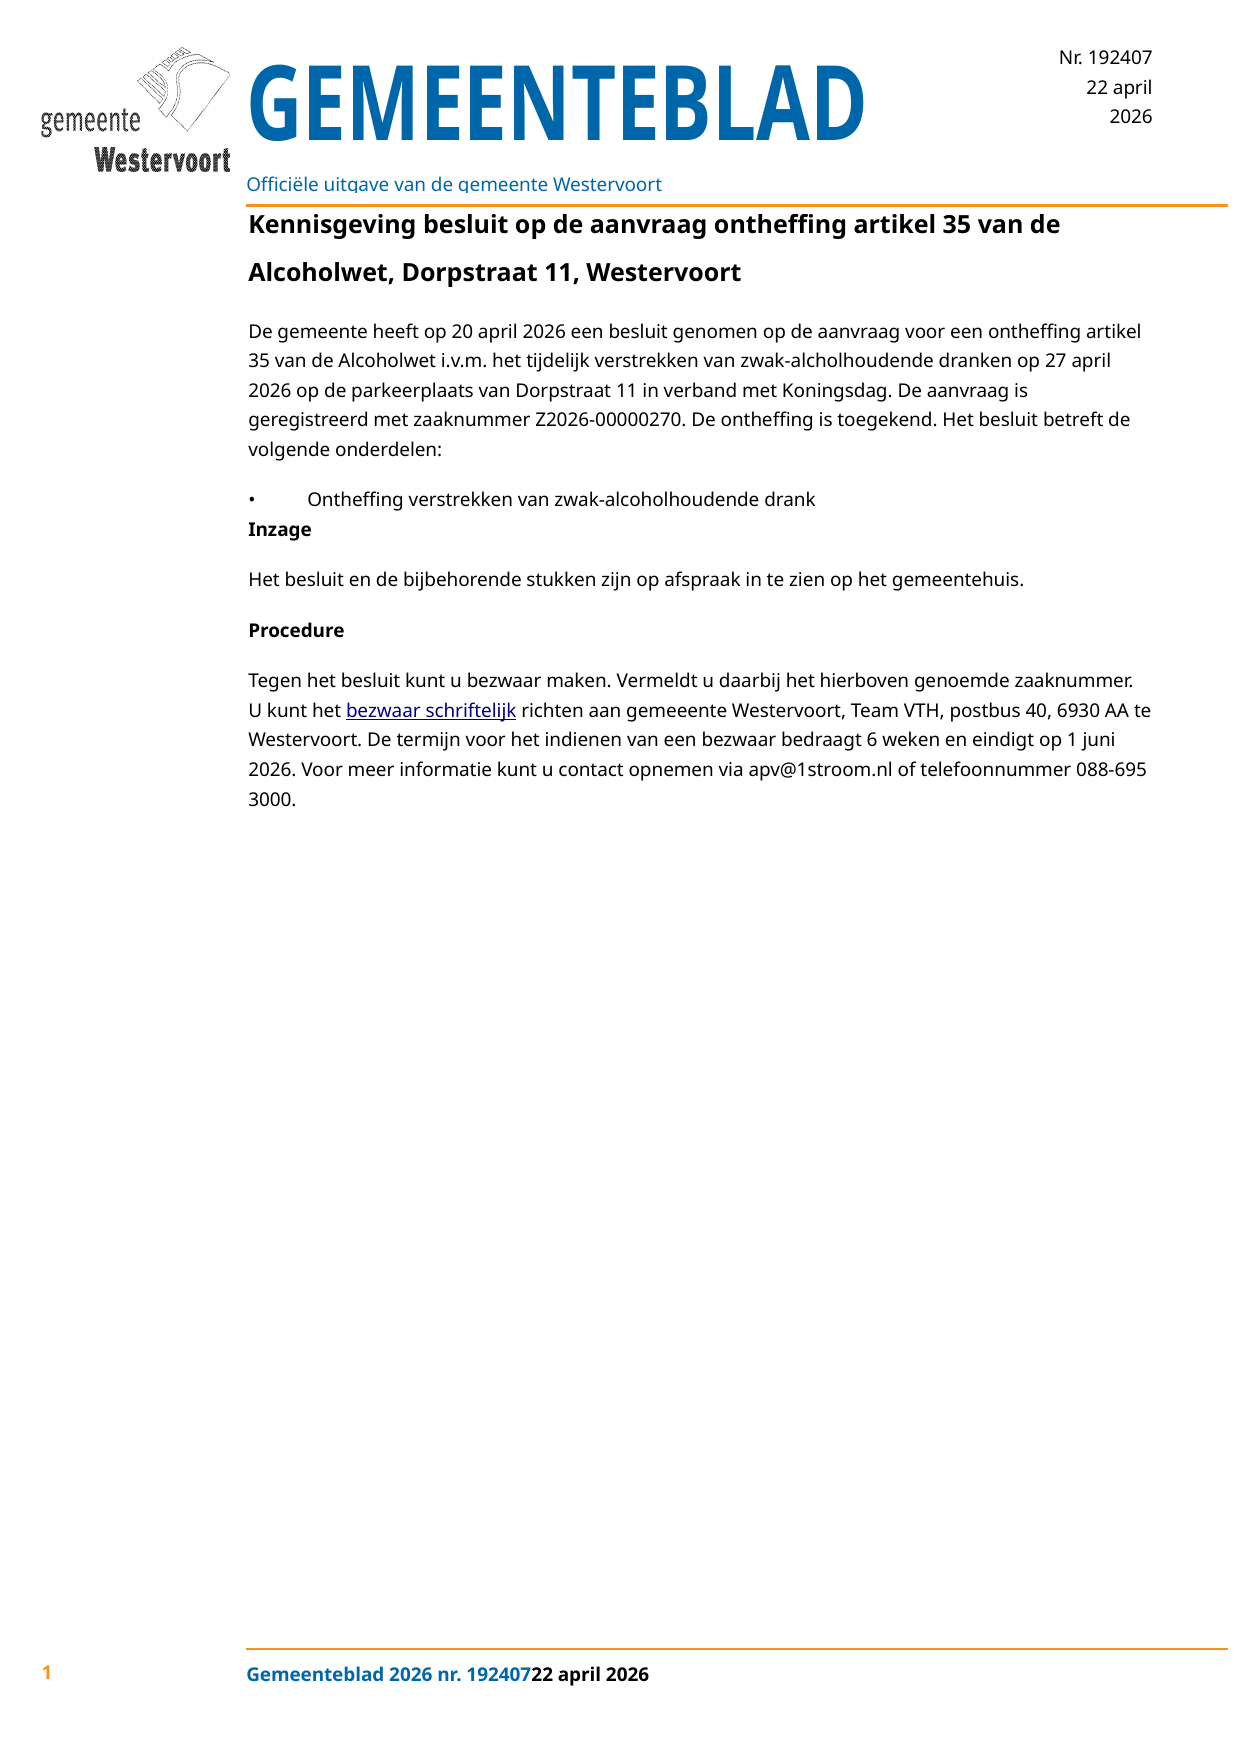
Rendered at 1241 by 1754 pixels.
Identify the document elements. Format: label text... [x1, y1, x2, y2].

list Ontheffing verstrekken van zwak-alcoholhoudende drank [248, 487, 1152, 512]
text Het besluit en de bijbehorende stukken zijn op afspraak in te zien op het gemeentehuis. [248, 567, 1152, 592]
picture [41, 47, 231, 172]
text Kennisgeving besluit op de aanvraag ontheffing artikel 35 van de Alcoholwet, Dorpstraat 11, Westervoort [248, 207, 1152, 288]
text De gemeente heeft op 20 april 2026 een besluit genomen op de aanvraag voor een ontheffing artikel 35 van de Alcoholwet i.v.m. het tijdelijk verstrekken van zwak-alcholhoudende dranken op 27 april 2026 op de parkeerplaats van Dorpstraat 11 in verband met Koningsdag. De aanvraag is geregistreerd met zaaknummer Z2026-00000270. De ontheffing is toegekend. Het besluit betreft de volgende onderdelen: [248, 318, 1152, 462]
text Tegen het besluit kunt u bezwaar maken. Vermeldt u daarbij het hierboven genoemde zaaknummer. U kunt het bezwaar schriftelijk richten aan gemeeente Westervoort, Team VTH, postbus 40, 6930 AA te Westervoort. De termijn voor het indienen van een bezwaar bedraagt 6 weken en eindigt op 1 juni 2026. Voor meer informatie kunt u contact opnemen via apv@1stroom.nl of telefoonnummer 088-695 3000. [248, 667, 1152, 812]
text Inzage [248, 516, 1152, 542]
text Procedure [248, 617, 1152, 643]
